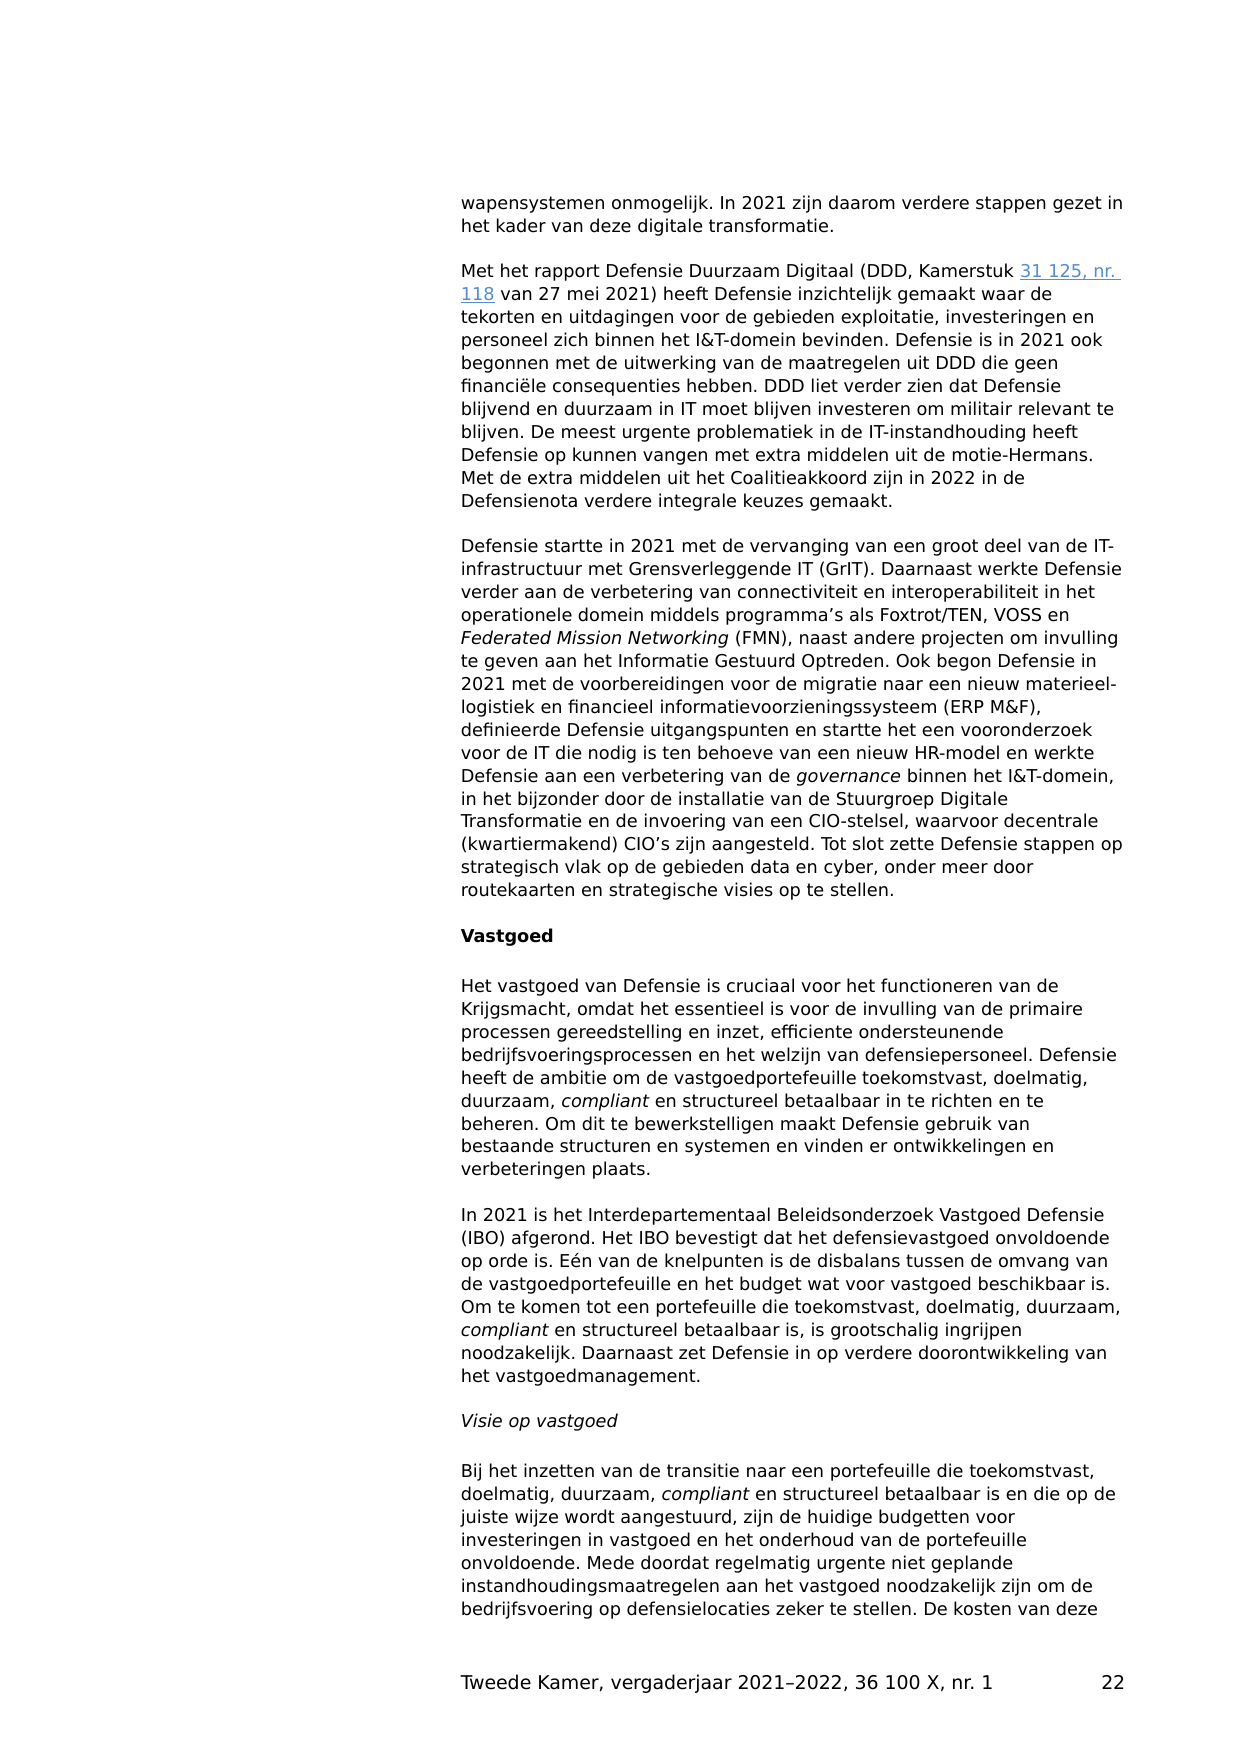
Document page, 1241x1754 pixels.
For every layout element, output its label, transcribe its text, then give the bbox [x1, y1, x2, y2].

text Vastgoed [461, 924, 1125, 947]
text Met het rapport Defensie Duurzaam Digitaal (DDD, Kamerstuk 31 125, nr. 118 van 27 mei 2021) heeft Defensie inzichtelijk gemaakt waar de tekorten en uitdagingen voor de gebieden exploitatie, investeringen en personeel zich binnen het I&T-domein bevinden. Defensie is in 2021 ook begonnen met de uitwerking van de maatregelen uit DDD die geen financiële consequenties hebben. DDD liet verder zien dat Defensie blijvend en duurzaam in IT moet blijven investeren om militair relevant te blijven. De meest urgente problematiek in de IT-instandhouding heeft Defensie op kunnen vangen met extra middelen uit de motie-Hermans. Met de extra middelen uit het Coalitieakkoord zijn in 2022 in de Defensienota verdere integrale keuzes gemaakt. [461, 259, 1125, 512]
text Defensie startte in 2021 met de vervanging van een groot deel van de IT-infrastructuur met Grensverleggende IT (GrIT). Daarnaast werkte Defensie verder aan de verbetering van connectiviteit en interoperabiliteit in het operationele domein middels programma’s als Foxtrot/TEN, VOSS en Federated Mission Networking (FMN), naast andere projecten om invulling te geven aan het Informatie Gestuurd Optreden. Ook begon Defensie in 2021 met de voorbereidingen voor de migratie naar een nieuw materieel-logistiek en financieel informatievoorzieningssysteem (ERP M&F), definieerde Defensie uitgangspunten en startte het een vooronderzoek voor de IT die nodig is ten behoeve van een nieuw HR-model en werkte Defensie aan een verbetering van de governance binnen het I&T-domein, in het bijzonder door de installatie van de Stuurgroep Digitale Transformatie en de invoering van een CIO-stelsel, waarvoor decentrale (kwartiermakend) CIO’s zijn aangesteld. Tot slot zette Defensie stappen op strategisch vlak op de gebieden data en cyber, onder meer door routekaarten en strategische visies op te stellen. [461, 534, 1125, 901]
text Het vastgoed van Defensie is cruciaal voor het functioneren van de Krijgsmacht, omdat het essentieel is voor de invulling van de primaire processen gereedstelling en inzet, efficiente ondersteunende bedrijfsvoeringsprocessen en het welzijn van defensiepersoneel. Defensie heeft de ambitie om de vastgoedportefeuille toekomstvast, doelmatig, duurzaam, compliant en structureel betaalbaar in te richten en te beheren. Om dit te bewerkstelligen maakt Defensie gebruik van bestaande structuren en systemen en vinden er ontwikkelingen en verbeteringen plaats. [461, 974, 1125, 1180]
text In 2021 is het Interdepartementaal Beleidsonderzoek Vastgoed Defensie (IBO) afgerond. Het IBO bevestigt dat het defensievastgoed onvoldoende op orde is. Eén van de knelpunten is de disbalans tussen de omvang van de vastgoedportefeuille en het budget wat voor vastgoed beschikbaar is. Om te komen tot een portefeuille die toekomstvast, doelmatig, duurzaam, compliant en structureel betaalbaar is, is grootschalig ingrijpen noodzakelijk. Daarnaast zet Defensie in op verdere doorontwikkeling van het vastgoedmanagement. [461, 1203, 1125, 1387]
text Bij het inzetten van de transitie naar een portefeuille die toekomstvast, doelmatig, duurzaam, compliant en structureel betaalbaar is en die op de juiste wijze wordt aangestuurd, zijn de huidige budgetten voor investeringen in vastgoed en het onderhoud van de portefeuille onvoldoende. Mede doordat regelmatig urgente niet geplande instandhoudingsmaatregelen aan het vastgoed noodzakelijk zijn om de bedrijfsvoering op defensielocaties zeker te stellen. De kosten van deze [461, 1459, 1125, 1620]
text Visie op vastgoed [461, 1409, 1125, 1432]
text wapensystemen onmogelijk. In 2021 zijn daarom verdere stappen gezet in het kader van deze digitale transformatie. [461, 191, 1125, 237]
